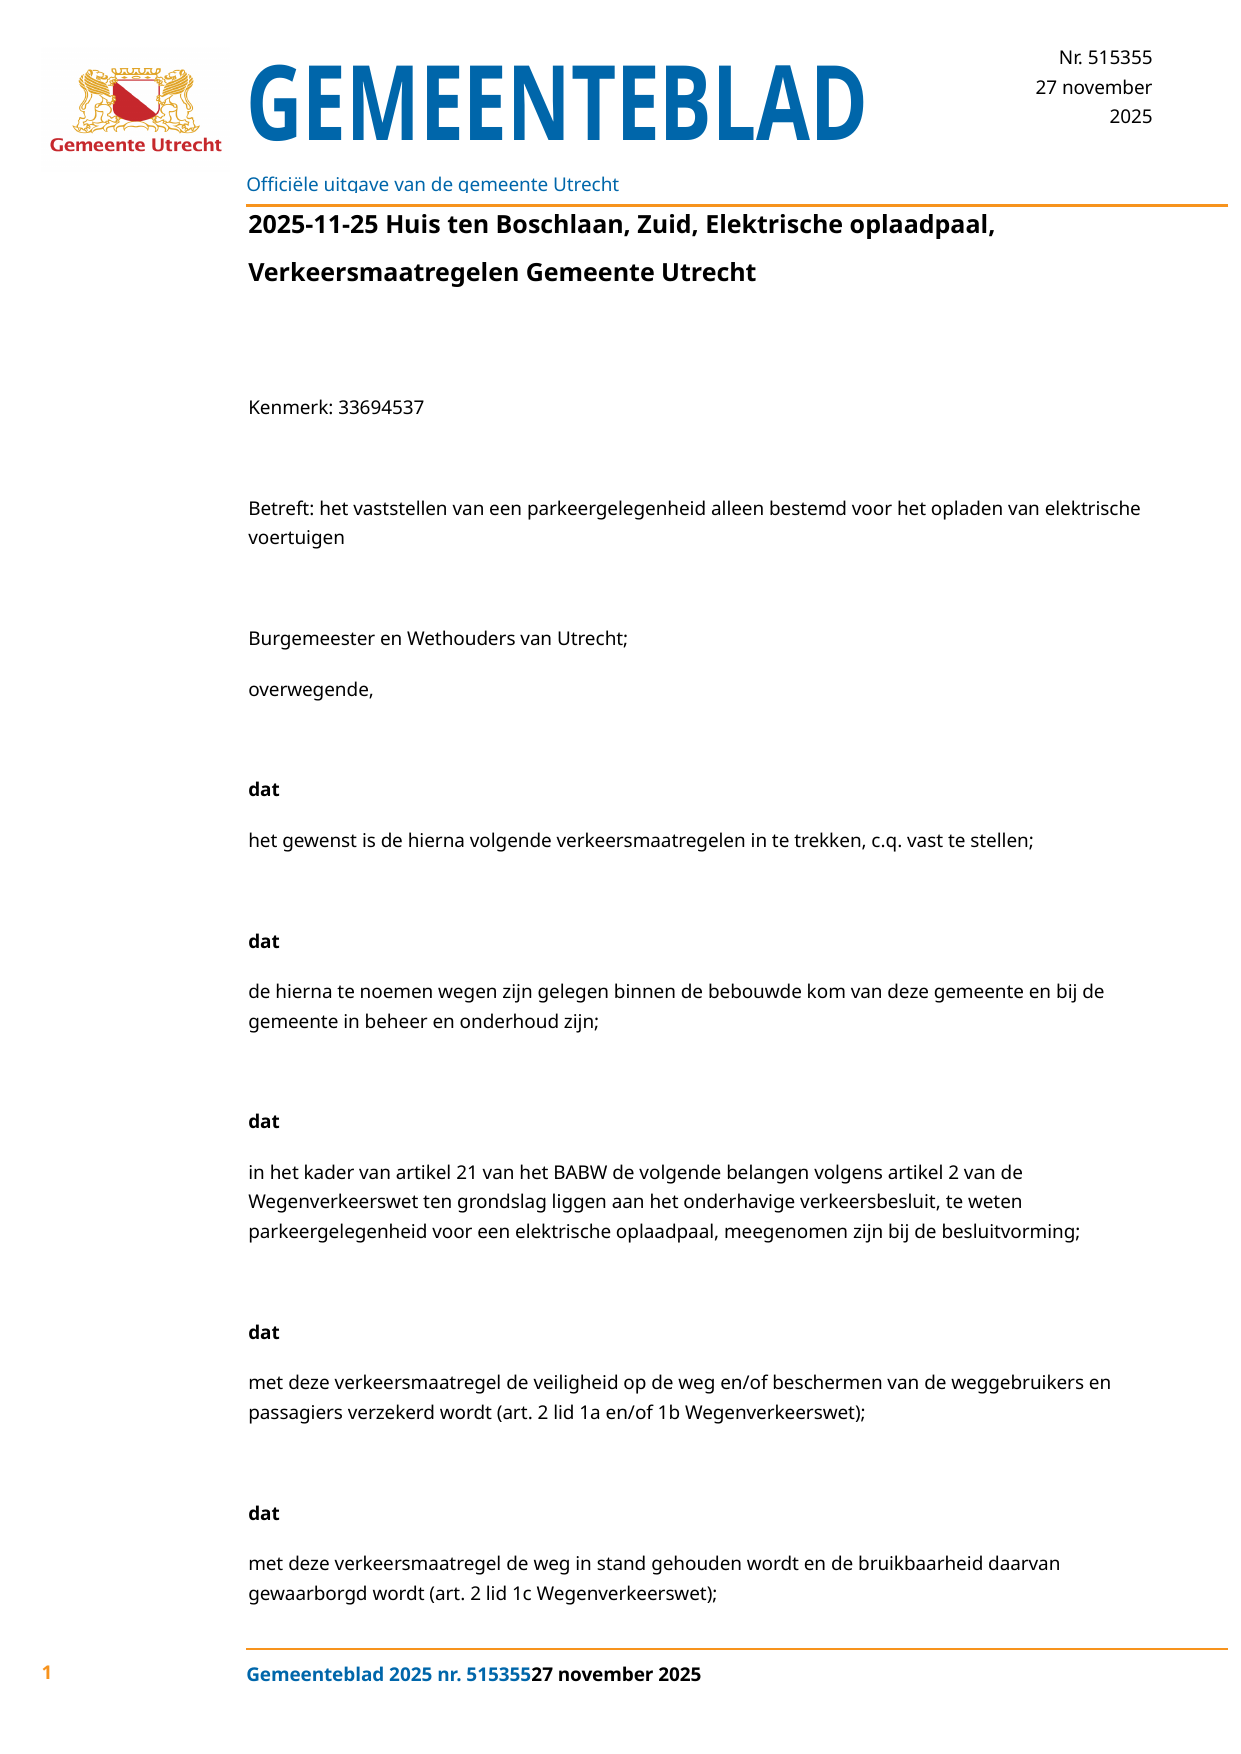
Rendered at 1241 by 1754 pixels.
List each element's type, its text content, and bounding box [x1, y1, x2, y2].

text Betreft: het vaststellen van een parkeergelegenheid alleen bestemd voor het opladen van elektrische voertuigen [248, 495, 1152, 550]
text dat [248, 928, 1152, 953]
text met deze verkeersmaatregel de weg in stand gehouden wordt en de bruikbaarheid daarvan gewaarborgd wordt (art. 2 lid 1c Wegenverkeerswet); [248, 1550, 1152, 1606]
text het gewenst is de hierna volgende verkeersmaatregelen in te trekken, c.q. vast te stellen; [248, 827, 1152, 853]
picture [41, 47, 231, 172]
text met deze verkeersmaatregel de veiligheid op de weg en/of beschermen van de weggebruikers en passagiers verzekerd wordt (art. 2 lid 1a en/of 1b Wegenverkeerswet); [248, 1369, 1152, 1425]
text dat [248, 1500, 1152, 1526]
text dat [248, 1319, 1152, 1345]
text Kenmerk: 33694537 [248, 394, 1152, 420]
text 2025-11-25 Huis ten Boschlaan, Zuid, Elektrische oplaadpaal, Verkeersmaatregelen Gemeente Utrecht [248, 207, 1152, 288]
text dat [248, 1109, 1152, 1134]
text de hierna te noemen wegen zijn gelegen binnen de bebouwde kom van deze gemeente en bij de gemeente in beheer en onderhoud zijn; [248, 978, 1152, 1033]
text overwegende, [248, 676, 1152, 701]
text dat [248, 777, 1152, 802]
text in het kader van artikel 21 van het BABW de volgende belangen volgens artikel 2 van de Wegenverkeerswet ten grondslag liggen aan het onderhavige verkeersbesluit, te weten parkeergelegenheid voor een elektrische oplaadpaal, meegenomen zijn bij de besluitvorming; [248, 1159, 1152, 1244]
text Burgemeester en Wethouders van Utrecht; [248, 625, 1152, 651]
